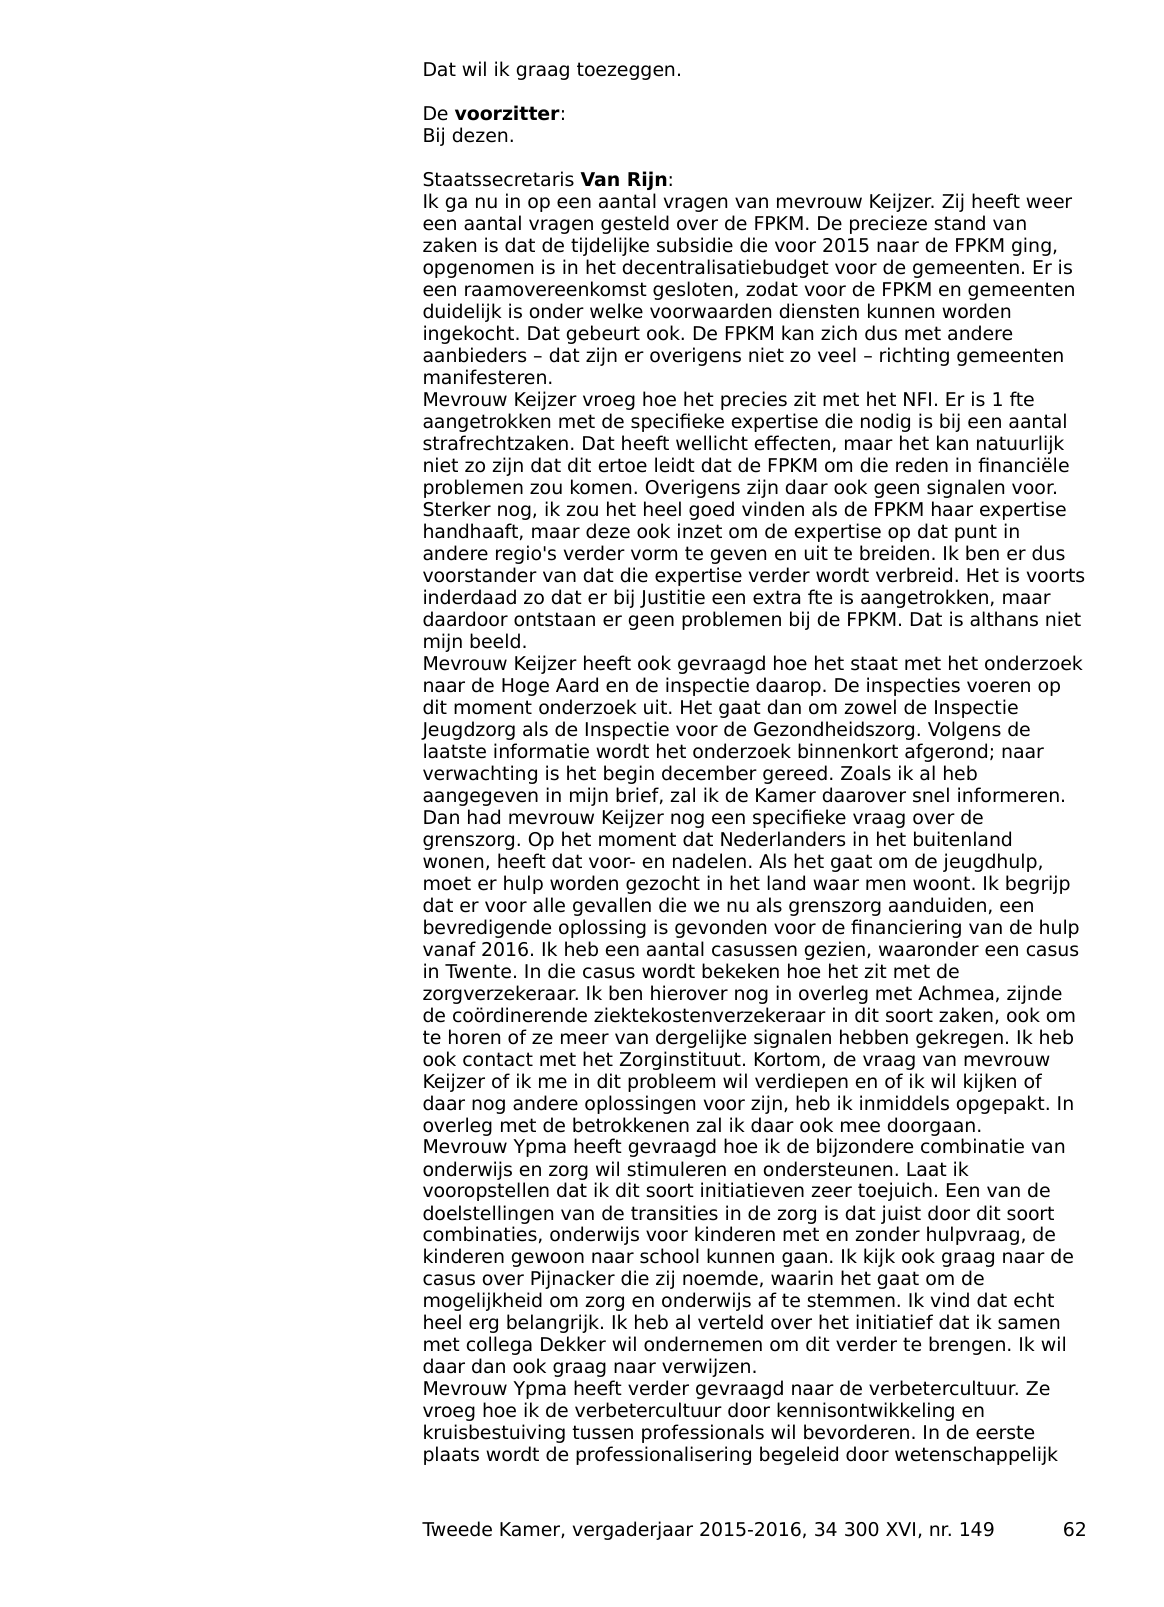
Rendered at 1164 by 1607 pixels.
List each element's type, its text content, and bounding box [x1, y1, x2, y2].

text Mevrouw Keijzer heeft ook gevraagd hoe het staat met het onderzoek naar de Hoge Aard en de inspectie daarop. De inspecties voeren op dit moment onderzoek uit. Het gaat dan om zowel de Inspectie Jeugdzorg als de Inspectie voor de Gezondheidszorg. Volgens de laatste informatie wordt het onderzoek binnenkort afgerond; naar verwachting is het begin december gereed. Zoals ik al heb aangegeven in mijn brief, zal ik de Kamer daarover snel informeren. [422, 653, 1087, 807]
text Ik ga nu in op een aantal vragen van mevrouw Keijzer. Zij heeft weer een aantal vragen gesteld over de FPKM. De precieze stand van zaken is dat de tijdelijke subsidie die voor 2015 naar de FPKM ging, opgenomen is in het decentralisatiebudget voor de gemeenten. Er is een raamovereenkomst gesloten, zodat voor de FPKM en gemeenten duidelijk is onder welke voorwaarden diensten kunnen worden ingekocht. Dat gebeurt ook. De FPKM kan zich dus met andere aanbieders – dat zijn er overigens niet zo veel – richting gemeenten manifesteren. [422, 191, 1087, 389]
text Mevrouw Ypma heeft gevraagd hoe ik de bijzondere combinatie van onderwijs en zorg wil stimuleren en ondersteunen. Laat ik vooropstellen dat ik dit soort initiatieven zeer toejuich. Een van de doelstellingen van de transities in de zorg is dat juist door dit soort combinaties, onderwijs voor kinderen met en zonder hulpvraag, de kinderen gewoon naar school kunnen gaan. Ik kijk ook graag naar de casus over Pijnacker die zij noemde, waarin het gaat om de mogelijkheid om zorg en onderwijs af te stemmen. Ik vind dat echt heel erg belangrijk. Ik heb al verteld over het initiatief dat ik samen met collega Dekker wil ondernemen om dit verder te brengen. Ik wil daar dan ook graag naar verwijzen. [422, 1136, 1087, 1378]
text Dan had mevrouw Keijzer nog een specifieke vraag over de grenszorg. Op het moment dat Nederlanders in het buitenland wonen, heeft dat voor- en nadelen. Als het gaat om de jeugdhulp, moet er hulp worden gezocht in het land waar men woont. Ik begrijp dat er voor alle gevallen die we nu als grenszorg aanduiden, een bevredigende oplossing is gevonden voor de financiering van de hulp vanaf 2016. Ik heb een aantal casussen gezien, waaronder een casus in Twente. In die casus wordt bekeken hoe het zit met de zorgverzekeraar. Ik ben hierover nog in overleg met Achmea, zijnde de coördinerende ziektekostenverzekeraar in dit soort zaken, ook om te horen of ze meer van dergelijke signalen hebben gekregen. Ik heb ook contact met het Zorginstituut. Kortom, de vraag van mevrouw Keijzer of ik me in dit probleem wil verdiepen en of ik wil kijken of daar nog andere oplossingen voor zijn, heb ik inmiddels opgepakt. In overleg met de betrokkenen zal ik daar ook mee doorgaan. [422, 807, 1087, 1136]
text Bij dezen. [422, 125, 1087, 147]
text Dat wil ik graag toezeggen. [422, 59, 1087, 81]
text Staatssecretaris Van Rijn: [422, 169, 1087, 191]
text Mevrouw Ypma heeft verder gevraagd naar de verbetercultuur. Ze vroeg hoe ik de verbetercultuur door kennisontwikkeling en kruisbestuiving tussen professionals wil bevorderen. In de eerste plaats wordt de professionalisering begeleid door wetenschappelijk [422, 1378, 1087, 1466]
text Mevrouw Keijzer vroeg hoe het precies zit met het NFI. Er is 1 fte aangetrokken met de specifieke expertise die nodig is bij een aantal strafrechtzaken. Dat heeft wellicht effecten, maar het kan natuurlijk niet zo zijn dat dit ertoe leidt dat de FPKM om die reden in financiële problemen zou komen. Overigens zijn daar ook geen signalen voor. Sterker nog, ik zou het heel goed vinden als de FPKM haar expertise handhaaft, maar deze ook inzet om de expertise op dat punt in andere regio's verder vorm te geven en uit te breiden. Ik ben er dus voorstander van dat die expertise verder wordt verbreid. Het is voorts inderdaad zo dat er bij Justitie een extra fte is aangetrokken, maar daardoor ontstaan er geen problemen bij de FPKM. Dat is althans niet mijn beeld. [422, 389, 1087, 653]
text De voorzitter: [422, 103, 1087, 125]
